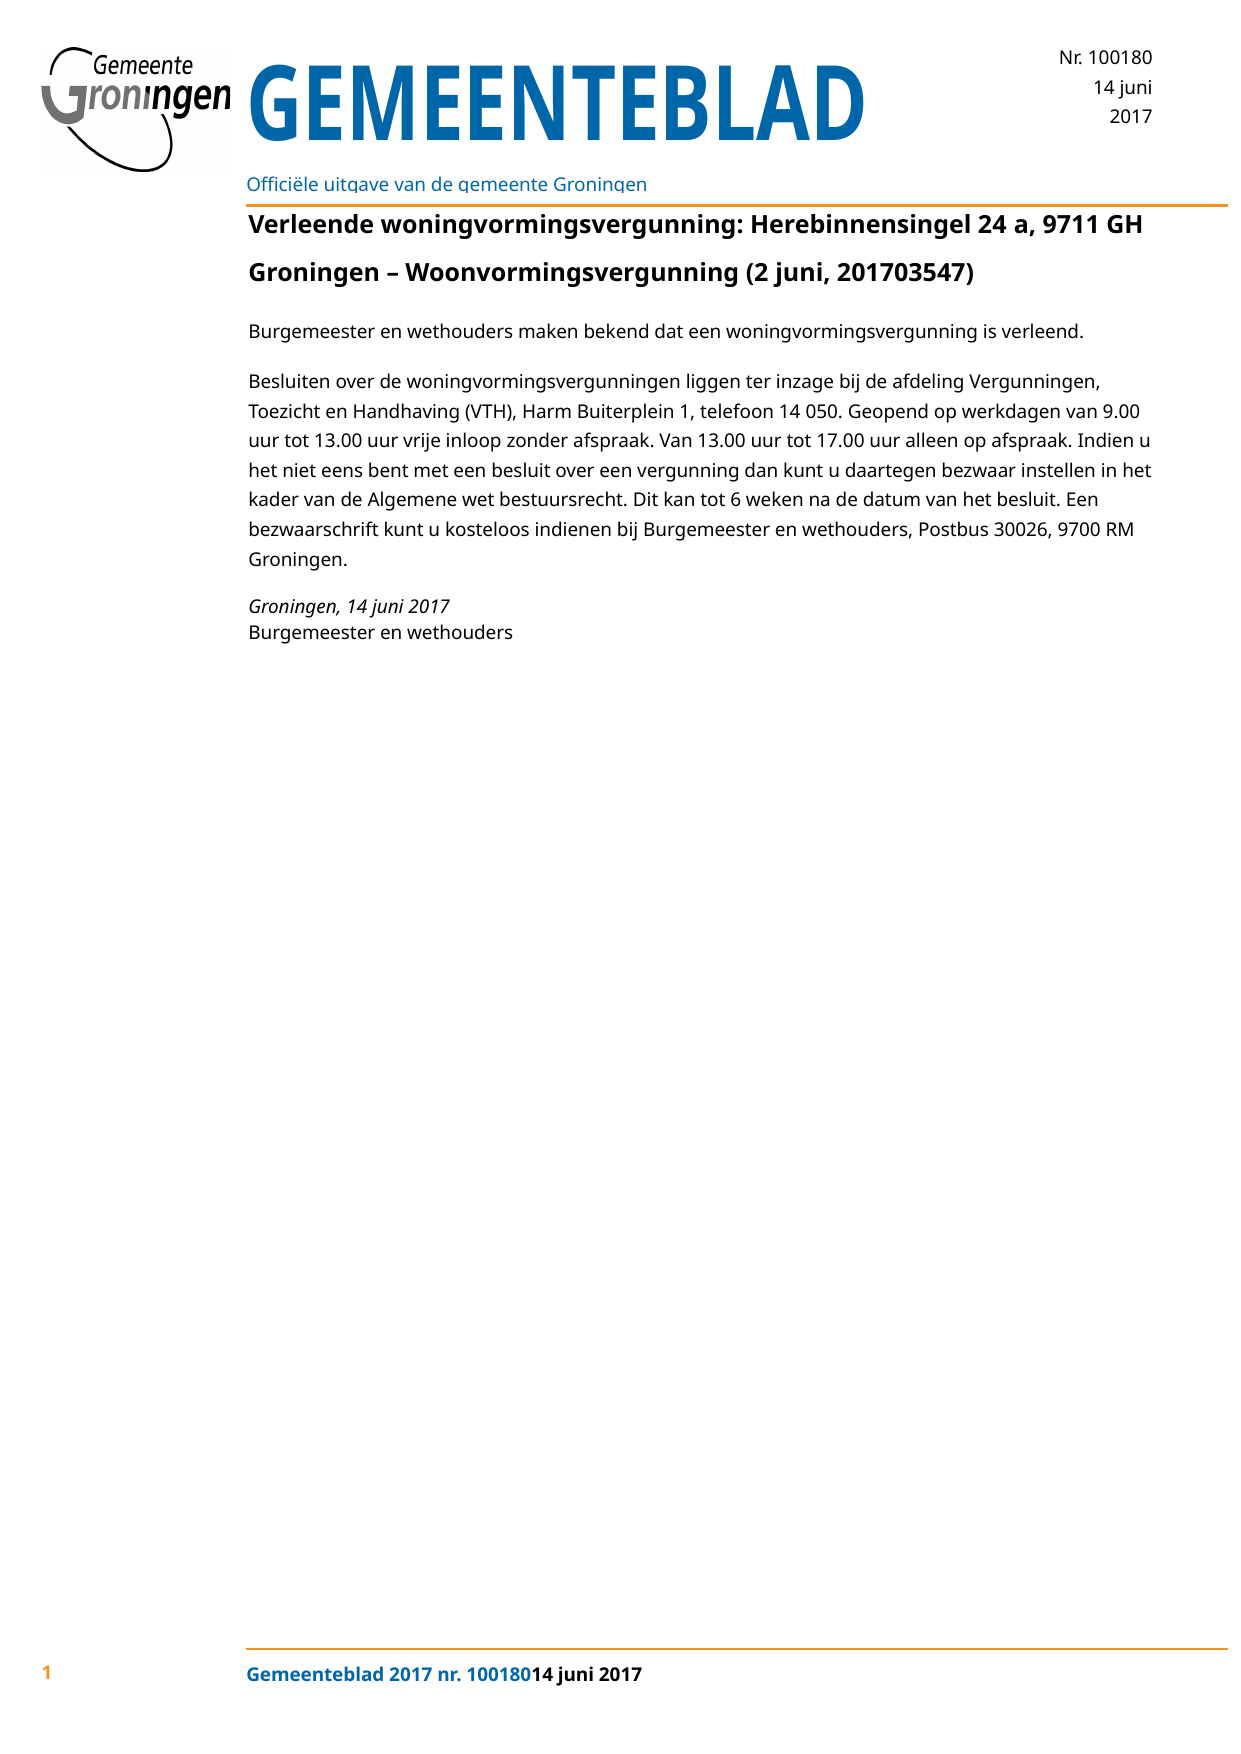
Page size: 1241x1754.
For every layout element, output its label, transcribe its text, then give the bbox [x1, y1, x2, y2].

text Verleende woningvormingsvergunning: Herebinnensingel 24 a, 9711 GH Groningen – Woonvormingsvergunning (2 juni, 201703547) [248, 207, 1152, 288]
text Groningen, 14 juni 2017 [248, 594, 1152, 619]
text Besluiten over de woningvormingsvergunningen liggen ter inzage bij de afdeling Vergunningen, Toezicht en Handhaving (VTH), Harm Buiterplein 1, telefoon 14 050. Geopend op werkdagen van 9.00 uur tot 13.00 uur vrije inloop zonder afspraak. Van 13.00 uur tot 17.00 uur alleen op afspraak. Indien u het niet eens bent met een besluit over een vergunning dan kunt u daartegen bezwaar instellen in het kader van de Algemene wet bestuursrecht. Dit kan tot 6 weken na de datum van het besluit. Een bezwaarschrift kunt u kosteloos indienen bij Burgemeester en wethouders, Postbus 30026, 9700 RM Groningen. [248, 368, 1152, 572]
text Burgemeester en wethouders [248, 619, 1152, 645]
picture [41, 47, 231, 172]
text Burgemeester en wethouders maken bekend dat een woningvormingsvergunning is verleend. [248, 318, 1152, 344]
